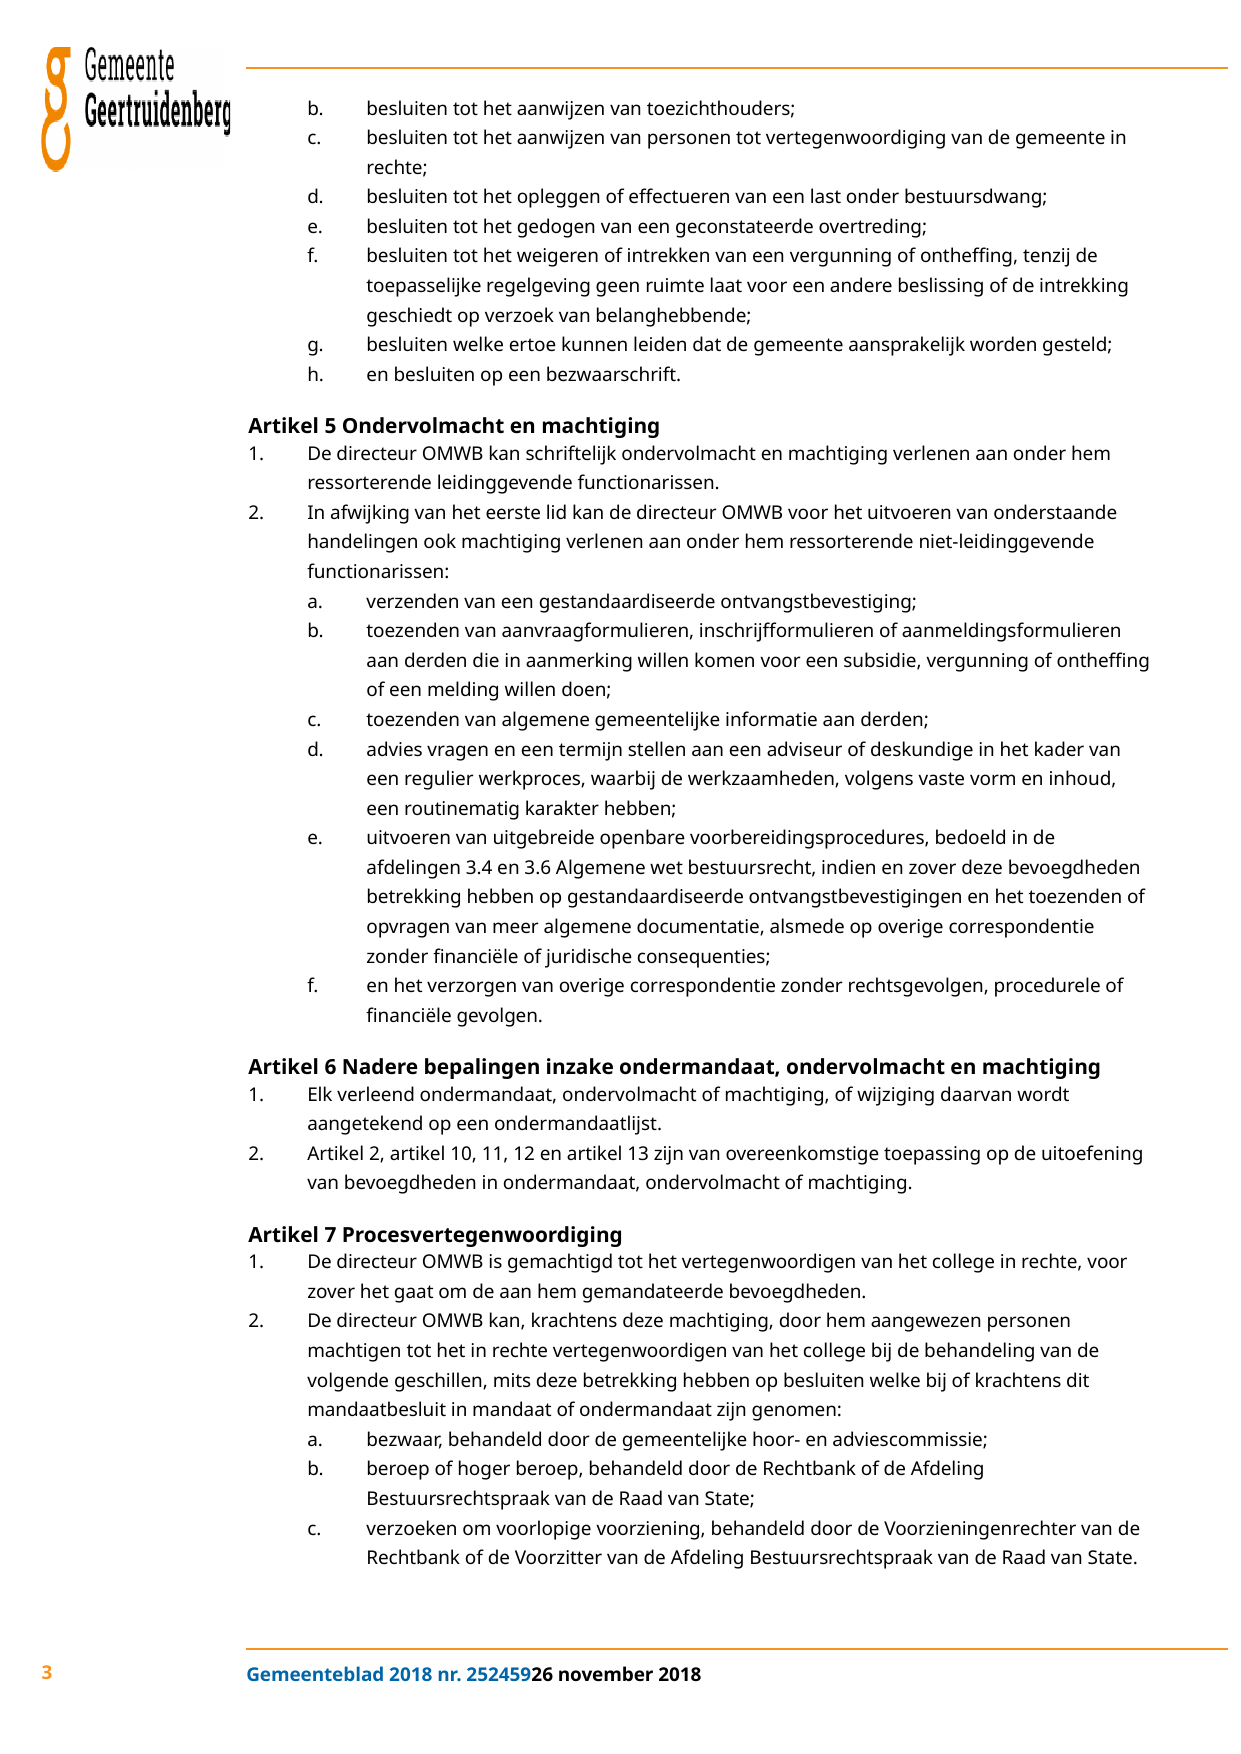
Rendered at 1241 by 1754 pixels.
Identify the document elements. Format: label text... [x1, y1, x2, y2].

list toezenden van aanvraagformulieren, inschrijfformulieren of aanmeldingsformulieren aan derden die in aanmerking willen komen voor een subsidie, vergunning of ontheffing of een melding willen doen; [307, 617, 1152, 702]
list verzoeken om voorlopige voorziening, behandeld door de Voorzieningenrechter van de Rechtbank of de Voorzitter van de Afdeling Bestuursrechtspraak van de Raad van State. [307, 1515, 1152, 1570]
list In afwijking van het eerste lid kan de directeur OMWB voor het uitvoeren van onderstaande handelingen ook machtiging verlenen aan onder hem ressorterende niet-leidinggevende functionarissen: [248, 499, 1152, 584]
text Artikel 6 Nadere bepalingen inzake ondermandaat, ondervolmacht en machtiging [248, 1052, 1152, 1081]
list besluiten tot het aanwijzen van personen tot vertegenwoordiging van de gemeente in rechte; [307, 124, 1152, 180]
list besluiten tot het opleggen of effectueren van een last onder bestuursdwang; [307, 183, 1152, 209]
list besluiten tot het weigeren of intrekken van een vergunning of ontheffing, tenzij de toepasselijke regelgeving geen ruimte laat voor een andere beslissing of de intrekking geschiedt op verzoek van belanghebbende; [307, 243, 1152, 328]
list besluiten tot het gedogen van een geconstateerde overtreding; [307, 213, 1152, 239]
list advies vragen en een termijn stellen aan een adviseur of deskundige in het kader van een regulier werkproces, waarbij de werkzaamheden, volgens vaste vorm en inhoud, een routinematig karakter hebben; [307, 736, 1152, 821]
text Artikel 5 Ondervolmacht en machtiging [248, 411, 1152, 440]
list De directeur OMWB kan schriftelijk ondervolmacht en machtiging verlenen aan onder hem ressorterende leidinggevende functionarissen. [248, 440, 1152, 495]
list De directeur OMWB is gemachtigd tot het vertegenwoordigen van het college in rechte, voor zover het gaat om de aan hem gemandateerde bevoegdheden. [248, 1248, 1152, 1304]
list besluiten tot het aanwijzen van toezichthouders; [307, 95, 1152, 121]
list toezenden van algemene gemeentelijke informatie aan derden; [307, 706, 1152, 732]
list Elk verleend ondermandaat, ondervolmacht of machtiging, of wijziging daarvan wordt aangetekend op een ondermandaatlijst. [248, 1081, 1152, 1136]
list beroep of hoger beroep, behandeld door de Rechtbank of de Afdeling Bestuursrechtspraak van de Raad van State; [307, 1456, 1152, 1511]
list uitvoeren van uitgebreide openbare voorbereidingsprocedures, bedoeld in de afdelingen 3.4 en 3.6 Algemene wet bestuursrecht, indien en zover deze bevoegdheden betrekking hebben op gestandaardiseerde ontvangstbevestigingen en het toezenden of opvragen van meer algemene documentatie, alsmede op overige correspondentie zonder financiële of juridische consequenties; [307, 824, 1152, 968]
list en besluiten op een bezwaarschrift. [307, 361, 1152, 387]
list Artikel 2, artikel 10, 11, 12 en artikel 13 zijn van overeenkomstige toepassing op de uitoefening van bevoegdheden in ondermandaat, ondervolmacht of machtiging. [248, 1140, 1152, 1195]
picture [41, 47, 231, 172]
list en het verzorgen van overige correspondentie zonder rechtsgevolgen, procedurele of financiële gevolgen. [307, 972, 1152, 1028]
list bezwaar, behandeld door de gemeentelijke hoor- en adviescommissie; [307, 1426, 1152, 1452]
list De directeur OMWB kan, krachtens deze machtiging, door hem aangewezen personen machtigen tot het in rechte vertegenwoordigen van het college bij de behandeling van de volgende geschillen, mits deze betrekking hebben op besluiten welke bij of krachtens dit mandaatbesluit in mandaat of ondermandaat zijn genomen: [248, 1308, 1152, 1422]
text Artikel 7 Procesvertegenwoordiging [248, 1220, 1152, 1248]
list besluiten welke ertoe kunnen leiden dat de gemeente aansprakelijk worden gesteld; [307, 331, 1152, 357]
list verzenden van een gestandaardiseerde ontvangstbevestiging; [307, 588, 1152, 613]
